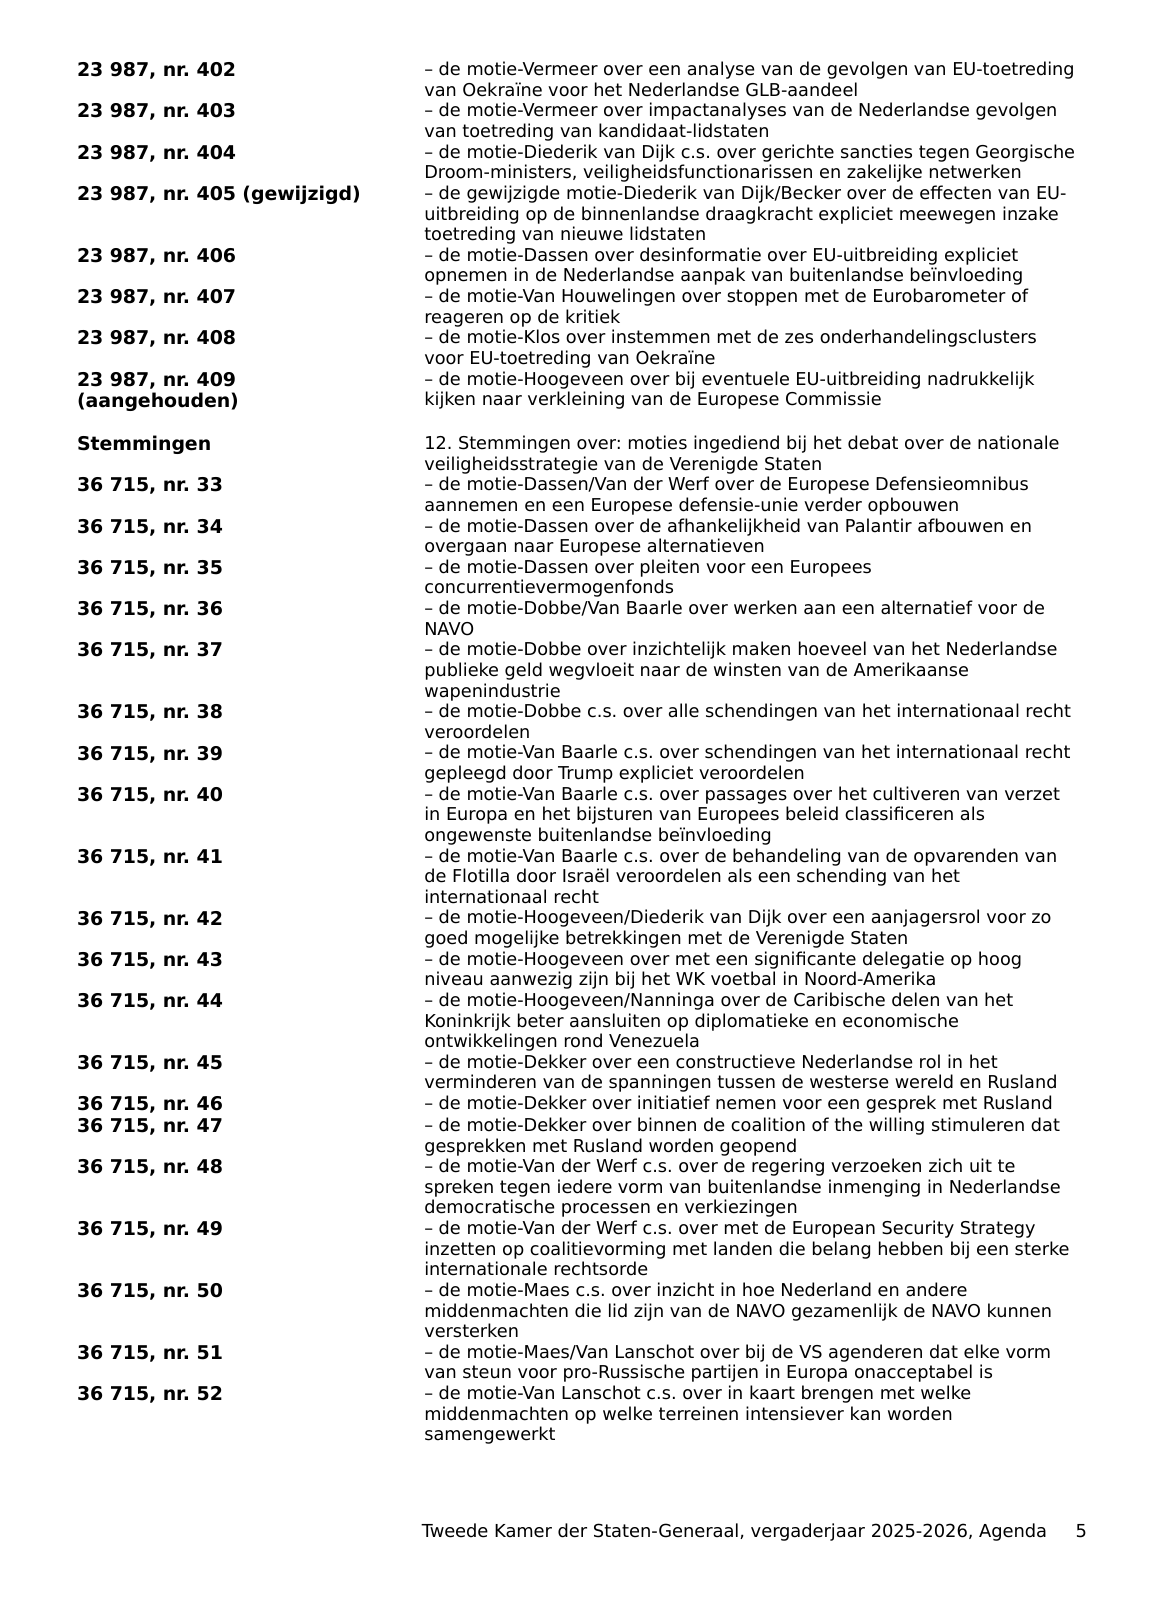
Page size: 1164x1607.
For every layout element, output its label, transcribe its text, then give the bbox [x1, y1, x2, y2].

table_cell 23 987, nr. 406 [77, 245, 401, 286]
table_cell [401, 1218, 418, 1280]
table_cell [401, 286, 418, 327]
table_cell – de motie-Maes/Van Lanschot over bij de VS agenderen dat elke vorm van steun voor pro-Russische partijen in Europa onacceptabel is [418, 1342, 1087, 1383]
table_cell [401, 433, 418, 474]
table_cell [401, 1280, 418, 1342]
table_cell 36 715, nr. 41 [77, 846, 401, 907]
table_cell [401, 327, 418, 368]
table_cell – de motie-Van Lanschot c.s. over in kaart brengen met welke middenmachten op welke terreinen intensiever kan worden samengewerkt [418, 1383, 1087, 1445]
table_cell – de motie-Dassen over pleiten voor een Europees concurrentievermogenfonds [418, 557, 1087, 598]
table_cell – de motie-Van der Werf c.s. over met de European Security Strategy inzetten op coalitievorming met landen die belang hebben bij een sterke internationale rechtsorde [418, 1218, 1087, 1280]
table_cell – de motie-Dassen over de afhankelijkheid van Palantir afbouwen en overgaan naar Europese alternatieven [418, 516, 1087, 557]
table_cell 36 715, nr. 40 [77, 784, 401, 846]
table_cell 23 987, nr. 407 [77, 286, 401, 327]
table_cell – de motie-Van Houwelingen over stoppen met de Eurobarometer of reageren op de kritiek [418, 286, 1087, 327]
table_cell 36 715, nr. 48 [77, 1156, 401, 1218]
table_cell – de motie-Hoogeveen over bij eventuele EU-uitbreiding nadrukkelijk kijken naar verkleining van de Europese Commissie [418, 369, 1087, 412]
table_cell – de motie-Dekker over initiatief nemen voor een gesprek met Rusland [418, 1093, 1087, 1115]
table_cell – de motie-Dekker over een constructieve Nederlandse rol in het verminderen van de spanningen tussen de westerse wereld en Rusland [418, 1052, 1087, 1093]
table_cell 36 715, nr. 35 [77, 557, 401, 598]
table_cell [401, 949, 418, 990]
table_cell 36 715, nr. 47 [77, 1115, 401, 1156]
table_cell 36 715, nr. 42 [77, 908, 401, 949]
table_cell – de motie-Van der Werf c.s. over de regering verzoeken zich uit te spreken tegen iedere vorm van buitenlandse inmenging in Nederlandse democratische processen en verkiezingen [418, 1156, 1087, 1218]
table_cell [401, 413, 418, 433]
table_cell 23 987, nr. 409 (aangehouden) [77, 369, 401, 412]
table_cell 12. Stemmingen over: moties ingediend bij het debat over de nationale veiligheidsstrategie van de Verenigde Staten [418, 433, 1087, 474]
table_cell 36 715, nr. 36 [77, 598, 401, 639]
table_cell – de motie-Van Baarle c.s. over schendingen van het internationaal recht gepleegd door Trump expliciet veroordelen [418, 743, 1087, 784]
table_cell 36 715, nr. 51 [77, 1342, 401, 1383]
table_cell 36 715, nr. 33 [77, 474, 401, 516]
table_cell [401, 1383, 418, 1445]
table_cell 36 715, nr. 39 [77, 743, 401, 784]
table_cell – de motie-Vermeer over impactanalyses van de Nederlandse gevolgen van toetreding van kandidaat-lidstaten [418, 100, 1087, 142]
table_cell [77, 413, 401, 433]
table_cell – de motie-Dobbe/Van Baarle over werken aan een alternatief voor de NAVO [418, 598, 1087, 639]
table_cell – de motie-Dobbe over inzichtelijk maken hoeveel van het Nederlandse publieke geld wegvloeit naar de winsten van de Amerikaanse wapenindustrie [418, 639, 1087, 701]
table_cell – de motie-Van Baarle c.s. over de behandeling van de opvarenden van de Flotilla door Israël veroordelen als een schending van het internationaal recht [418, 846, 1087, 907]
table_cell [401, 142, 418, 183]
table_cell [401, 1052, 418, 1093]
table_cell 23 987, nr. 404 [77, 142, 401, 183]
table_cell 36 715, nr. 34 [77, 516, 401, 557]
table_cell [401, 183, 418, 245]
table_cell [401, 743, 418, 784]
table_cell 23 987, nr. 402 [77, 59, 401, 100]
table_cell [401, 474, 418, 516]
table_cell [77, 1445, 401, 1466]
table_cell [401, 784, 418, 846]
table_cell – de motie-Dekker over binnen de coalition of the willing stimuleren dat gesprekken met Rusland worden geopend [418, 1115, 1087, 1156]
table_cell 23 987, nr. 408 [77, 327, 401, 368]
table_cell – de motie-Maes c.s. over inzicht in hoe Nederland en andere middenmachten die lid zijn van de NAVO gezamenlijk de NAVO kunnen versterken [418, 1280, 1087, 1342]
table_cell 36 715, nr. 50 [77, 1280, 401, 1342]
table_cell [401, 1156, 418, 1218]
table_cell 23 987, nr. 403 [77, 100, 401, 142]
table_cell [401, 846, 418, 907]
table_cell – de motie-Hoogeveen/Nanninga over de Caribische delen van het Koninkrijk beter aansluiten op diplomatieke en economische ontwikkelingen rond Venezuela [418, 990, 1087, 1052]
table_cell 36 715, nr. 44 [77, 990, 401, 1052]
table_cell – de motie-Van Baarle c.s. over passages over het cultiveren van verzet in Europa en het bijsturen van Europees beleid classificeren als ongewenste buitenlandse beïnvloeding [418, 784, 1087, 846]
table_cell – de motie-Vermeer over een analyse van de gevolgen van EU-toetreding van Oekraïne voor het Nederlandse GLB-aandeel [418, 59, 1087, 100]
table_cell [401, 100, 418, 142]
table_cell 23 987, nr. 405 (gewijzigd) [77, 183, 401, 245]
table_cell [401, 639, 418, 701]
table_cell [401, 701, 418, 742]
table_cell 36 715, nr. 52 [77, 1383, 401, 1445]
table_cell – de motie-Dassen over desinformatie over EU-uitbreiding expliciet opnemen in de Nederlandse aanpak van buitenlandse beïnvloeding [418, 245, 1087, 286]
table_cell [401, 557, 418, 598]
table_cell – de motie-Dassen/Van der Werf over de Europese Defensieomnibus aannemen en een Europese defensie-unie verder opbouwen [418, 474, 1087, 516]
table_cell [401, 245, 418, 286]
table_cell [418, 1445, 1087, 1466]
table_cell [401, 1445, 418, 1466]
table_cell 36 715, nr. 45 [77, 1052, 401, 1093]
table_cell – de motie-Dobbe c.s. over alle schendingen van het internationaal recht veroordelen [418, 701, 1087, 742]
table_cell 36 715, nr. 43 [77, 949, 401, 990]
table_cell – de motie-Hoogeveen over met een significante delegatie op hoog niveau aanwezig zijn bij het WK voetbal in Noord-Amerika [418, 949, 1087, 990]
table_cell [418, 413, 1087, 433]
table_cell [401, 1093, 418, 1115]
table_cell 36 715, nr. 38 [77, 701, 401, 742]
table_cell [401, 990, 418, 1052]
table_cell [401, 1342, 418, 1383]
table_cell [401, 598, 418, 639]
table_cell 36 715, nr. 37 [77, 639, 401, 701]
table_cell 36 715, nr. 46 [77, 1093, 401, 1115]
table_cell Stemmingen [77, 433, 401, 474]
table_cell [401, 516, 418, 557]
table_cell [401, 59, 418, 100]
table_cell [401, 908, 418, 949]
table_cell – de gewijzigde motie-Diederik van Dijk/Becker over de effecten van EU-uitbreiding op de binnenlandse draagkracht expliciet meewegen inzake toetreding van nieuwe lidstaten [418, 183, 1087, 245]
table_cell 36 715, nr. 49 [77, 1218, 401, 1280]
table_cell – de motie-Klos over instemmen met de zes onderhandelingsclusters voor EU-toetreding van Oekraïne [418, 327, 1087, 368]
table_cell [401, 369, 418, 412]
table_cell – de motie-Diederik van Dijk c.s. over gerichte sancties tegen Georgische Droom-ministers, veiligheidsfunctionarissen en zakelijke netwerken [418, 142, 1087, 183]
table_cell [401, 1115, 418, 1156]
table_cell – de motie-Hoogeveen/Diederik van Dijk over een aanjagersrol voor zo goed mogelijke betrekkingen met de Verenigde Staten [418, 908, 1087, 949]
